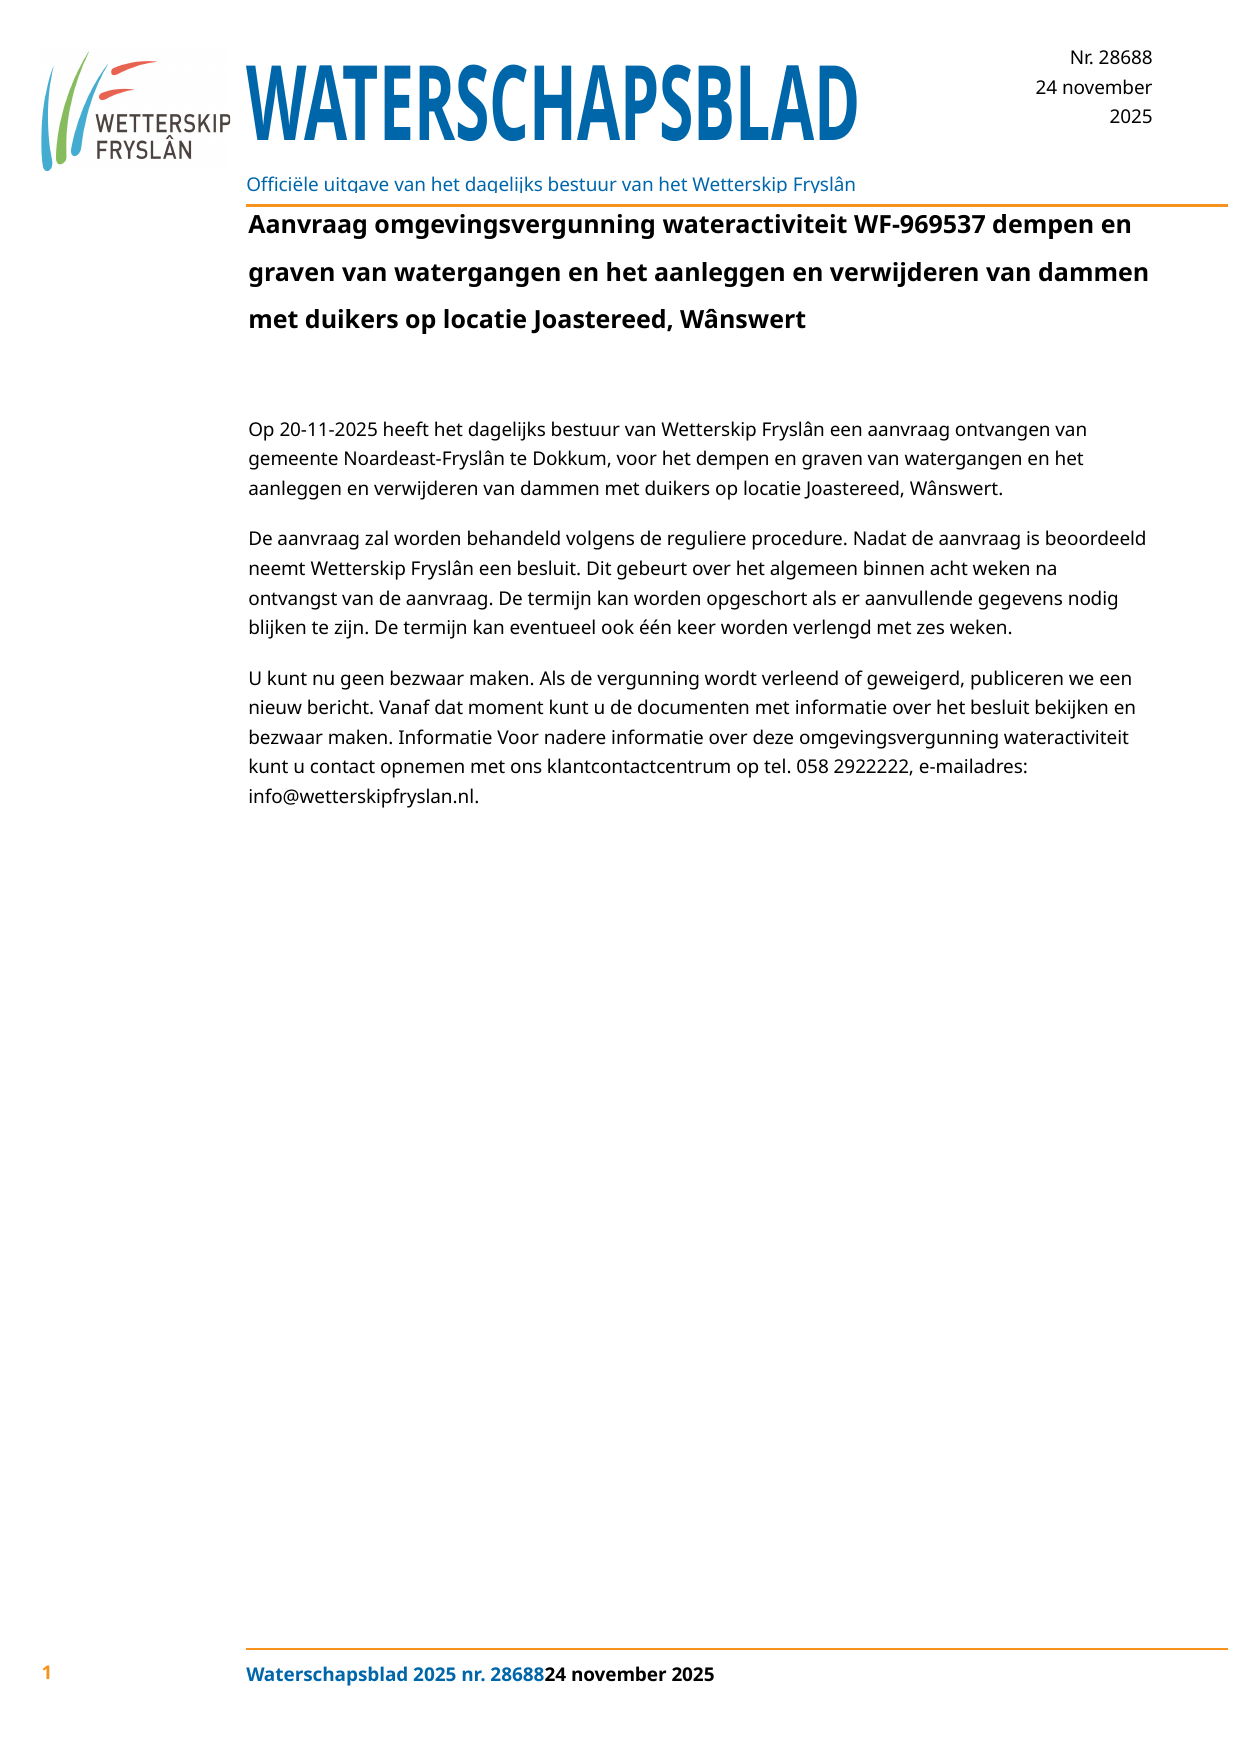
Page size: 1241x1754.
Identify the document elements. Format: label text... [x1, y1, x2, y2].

text Op 20-11-2025 heeft het dagelijks bestuur van Wetterskip Fryslân een aanvraag ontvangen van gemeente Noardeast-Fryslân te Dokkum, voor het dempen en graven van watergangen en het aanleggen en verwijderen van dammen met duikers op locatie Joastereed, Wânswert. [248, 416, 1152, 501]
picture [41, 47, 231, 172]
text U kunt nu geen bezwaar maken. Als de vergunning wordt verleend of geweigerd, publiceren we een nieuw bericht. Vanaf dat moment kunt u de documenten met informatie over het besluit bekijken en bezwaar maken. Informatie Voor nadere informatie over deze omgevingsvergunning wateractiviteit kunt u contact opnemen met ons klantcontactcentrum op tel. 058 2922222, e-mailadres: info@wetterskipfryslan.nl. [248, 665, 1152, 809]
text De aanvraag zal worden behandeld volgens de reguliere procedure. Nadat de aanvraag is beoordeeld neemt Wetterskip Fryslân een besluit. Dit gebeurt over het algemeen binnen acht weken na ontvangst van de aanvraag. De termijn kan worden opgeschort als er aanvullende gegevens nodig blijken te zijn. De termijn kan eventueel ook één keer worden verlengd met zes weken. [248, 526, 1152, 640]
text Aanvraag omgevingsvergunning wateractiviteit WF-969537 dempen en graven van watergangen en het aanleggen en verwijderen van dammen met duikers op locatie Joastereed, Wânswert [248, 207, 1152, 336]
